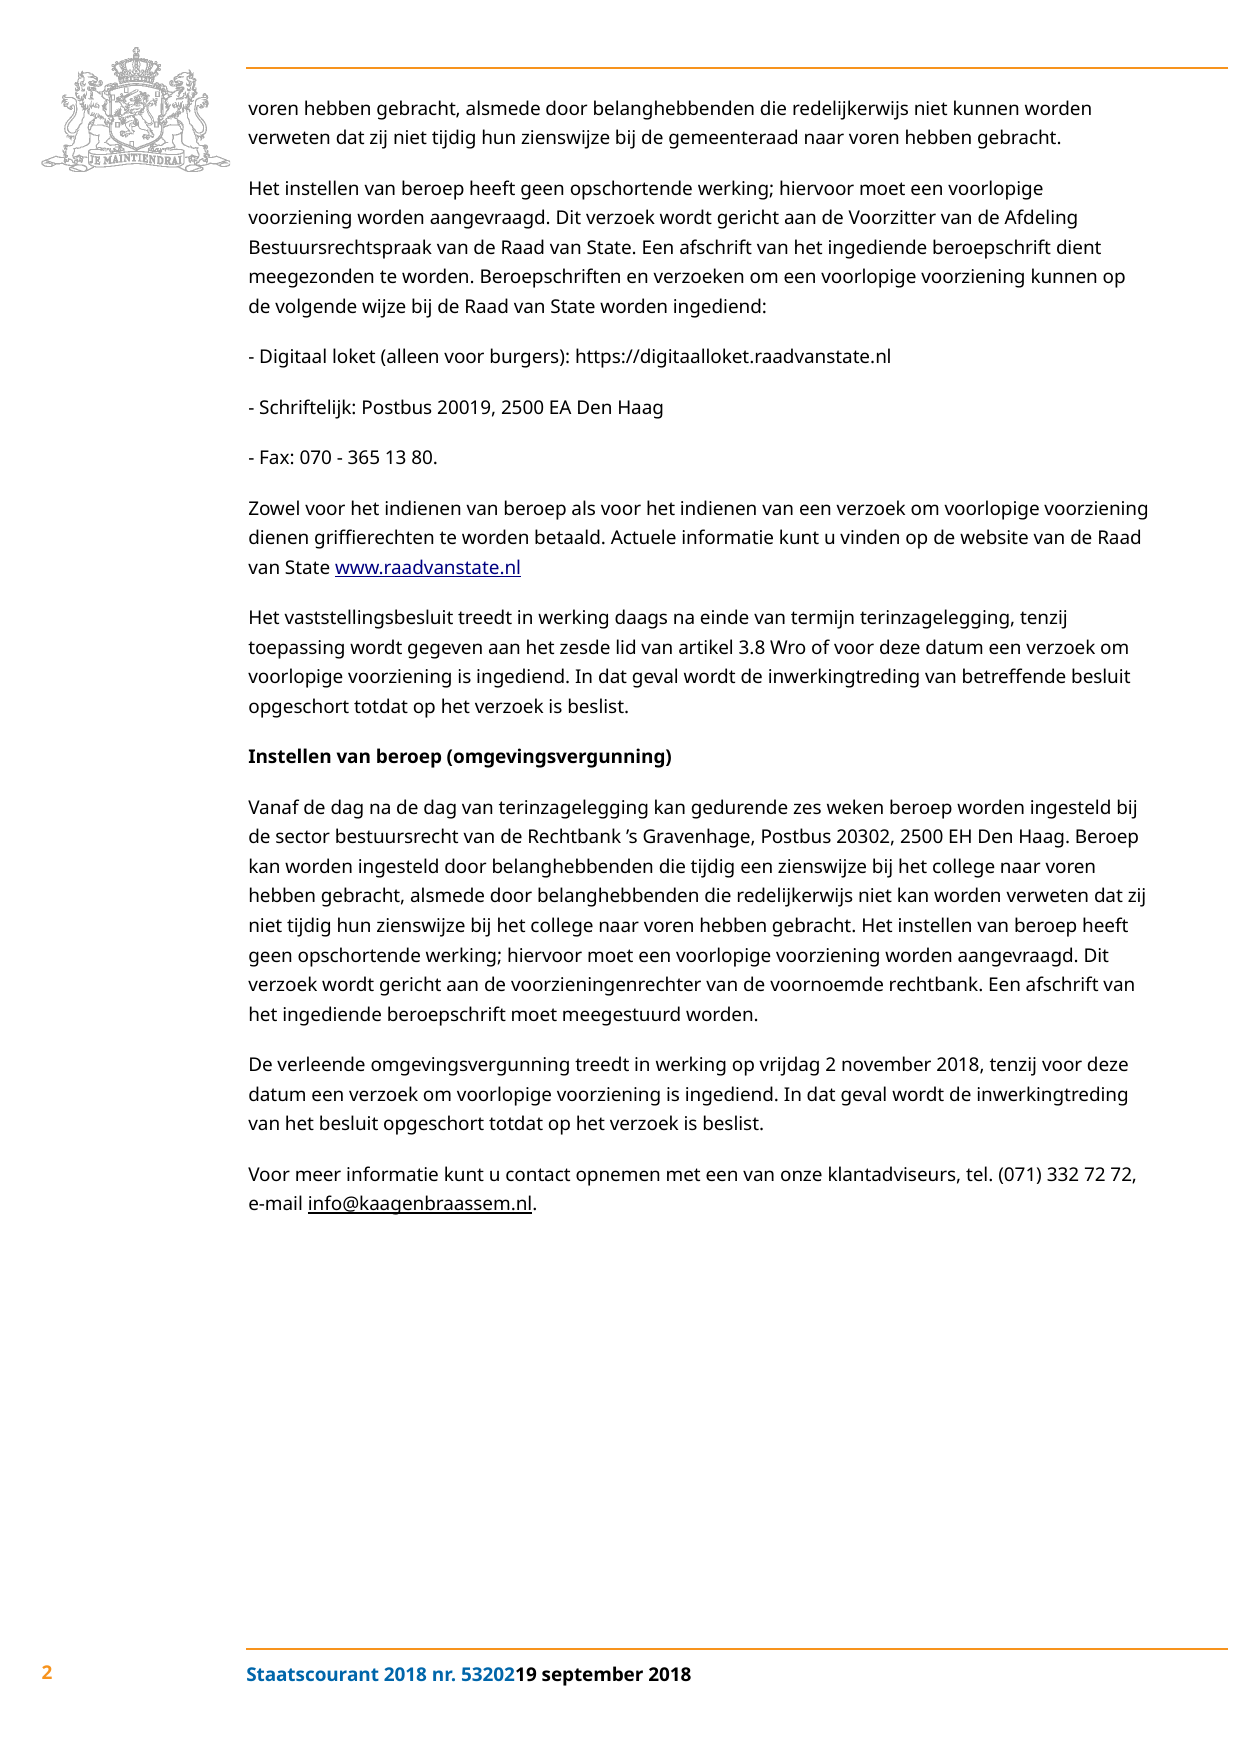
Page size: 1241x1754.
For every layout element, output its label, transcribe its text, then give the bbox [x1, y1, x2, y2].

text Zowel voor het indienen van beroep als voor het indienen van een verzoek om voorlopige voorziening dienen griffierechten te worden betaald. Actuele informatie kunt u vinden op de website van de Raad van State www.raadvanstate.nl [248, 495, 1152, 580]
text Het instellen van beroep heeft geen opschortende werking; hiervoor moet een voorlopige voorziening worden aangevraagd. Dit verzoek wordt gericht aan de Voorzitter van de Afdeling Bestuursrechtspraak van de Raad van State. Een afschrift van het ingediende beroepschrift dient meegezonden te worden. Beroepschriften en verzoeken om een voorlopige voorziening kunnen op de volgende wijze bij de Raad van State worden ingediend: [248, 175, 1152, 319]
text - Fax: 070 - 365 13 80. [248, 444, 1152, 470]
text Instellen van beroep (omgevingsvergunning) [248, 743, 1152, 769]
text Vanaf de dag na de dag van terinzagelegging kan gedurende zes weken beroep worden ingesteld bij de sector bestuursrecht van de Rechtbank ’s Gravenhage, Postbus 20302, 2500 EH Den Haag. Beroep kan worden ingesteld door belanghebbenden die tijdig een zienswijze bij het college naar voren hebben gebracht, alsmede door belanghebbenden die redelijkerwijs niet kan worden verweten dat zij niet tijdig hun zienswijze bij het college naar voren hebben gebracht. Het instellen van beroep heeft geen opschortende werking; hiervoor moet een voorlopige voorziening worden aangevraagd. Dit verzoek wordt gericht aan de voorzieningenrechter van de voornoemde rechtbank. Een afschrift van het ingediende beroepschrift moet meegestuurd worden. [248, 794, 1152, 1027]
text Het vaststellingsbesluit treedt in werking daags na einde van termijn terinzagelegging, tenzij toepassing wordt gegeven aan het zesde lid van artikel 3.8 Wro of voor deze datum een verzoek om voorlopige voorziening is ingediend. In dat geval wordt de inwerkingtreding van betreffende besluit opgeschort totdat op het verzoek is beslist. [248, 604, 1152, 719]
text - Schriftelijk: Postbus 20019, 2500 EA Den Haag [248, 394, 1152, 420]
text Voor meer informatie kunt u contact opnemen met een van onze klantadviseurs, tel. (071) 332 72 72, e-mail info@kaagenbraassem.nl. [248, 1161, 1152, 1216]
picture [41, 47, 231, 172]
text voren hebben gebracht, alsmede door belanghebbenden die redelijkerwijs niet kunnen worden verweten dat zij niet tijdig hun zienswijze bij de gemeenteraad naar voren hebben gebracht. [248, 95, 1152, 150]
text De verleende omgevingsvergunning treedt in werking op vrijdag 2 november 2018, tenzij voor deze datum een verzoek om voorlopige voorziening is ingediend. In dat geval wordt de inwerkingtreding van het besluit opgeschort totdat op het verzoek is beslist. [248, 1051, 1152, 1136]
text - Digitaal loket (alleen voor burgers): https://digitaalloket.raadvanstate.nl [248, 343, 1152, 369]
